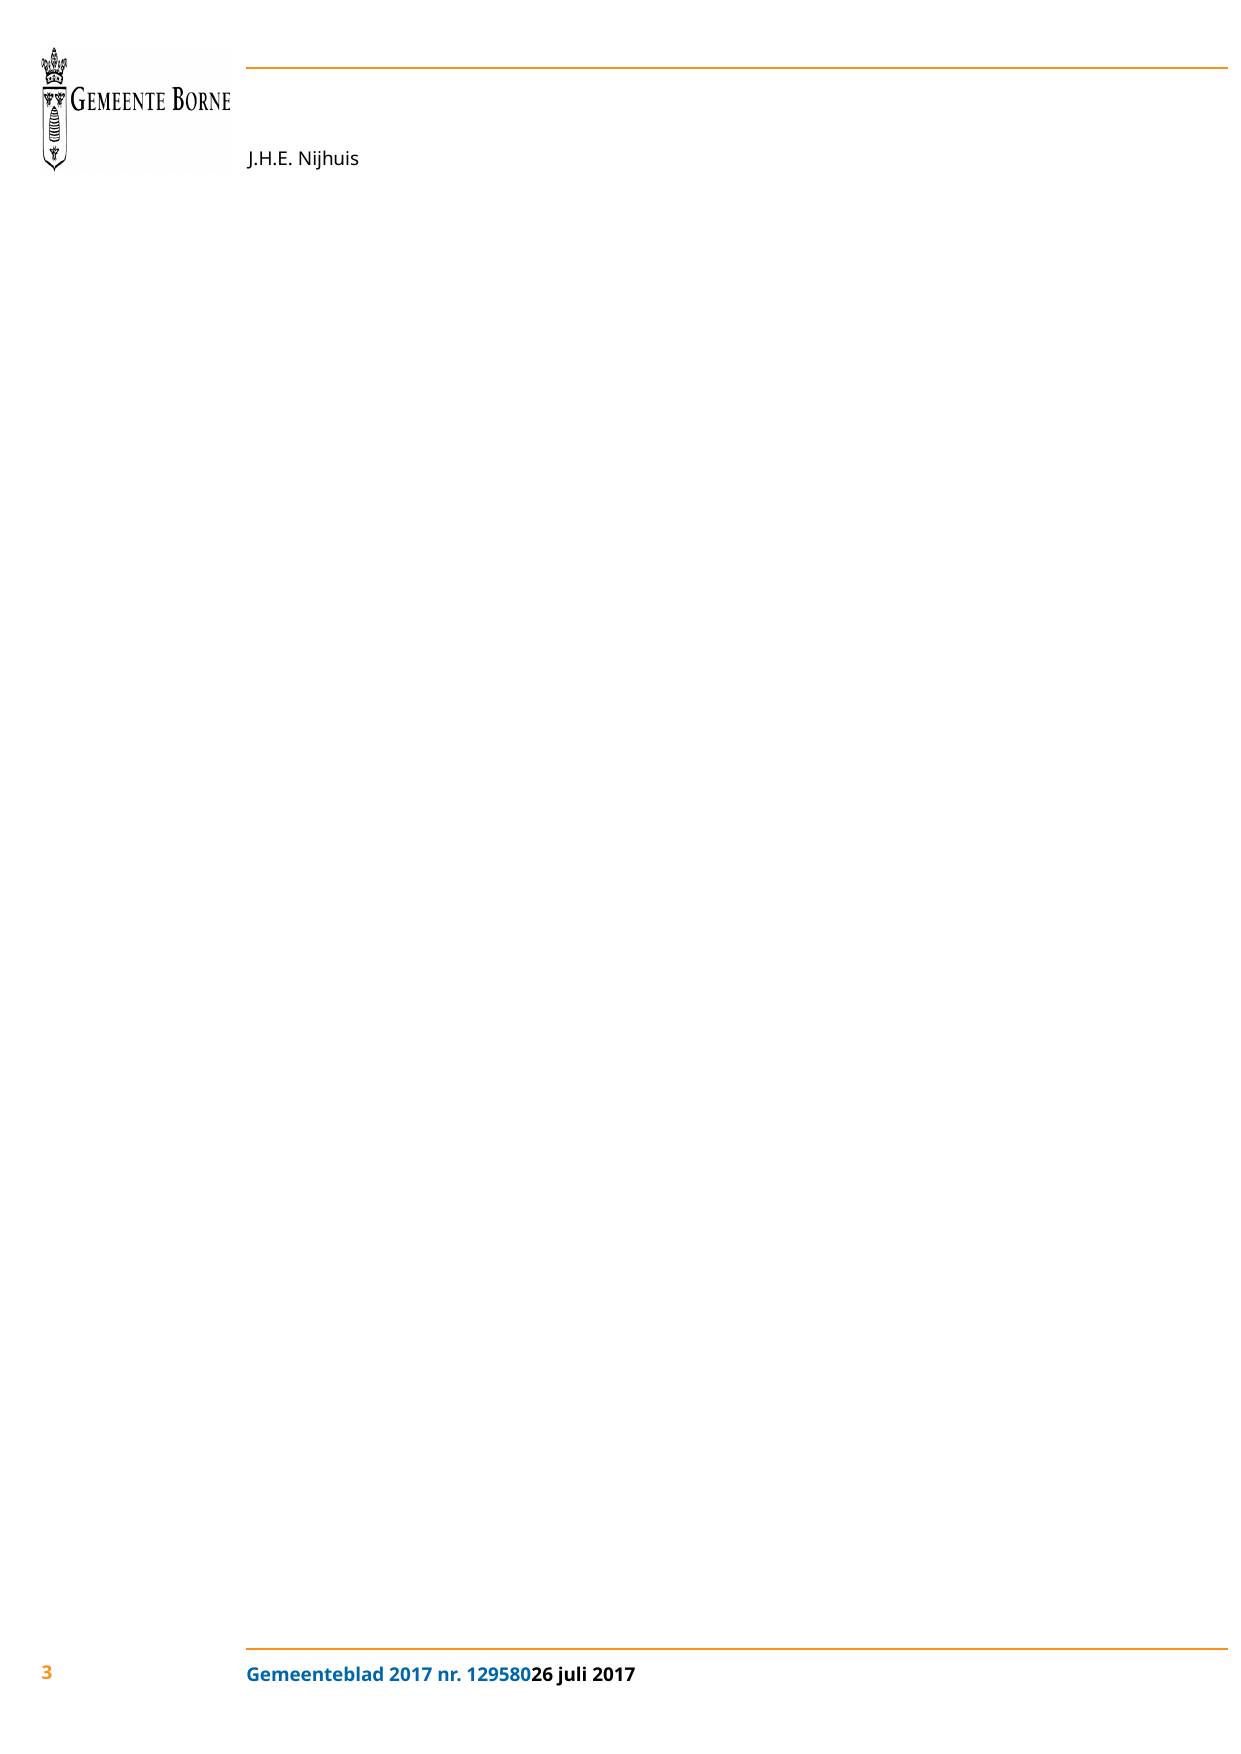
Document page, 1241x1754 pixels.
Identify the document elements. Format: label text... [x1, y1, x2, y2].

picture [41, 47, 231, 172]
text J.H.E. Nijhuis [248, 145, 1152, 171]
